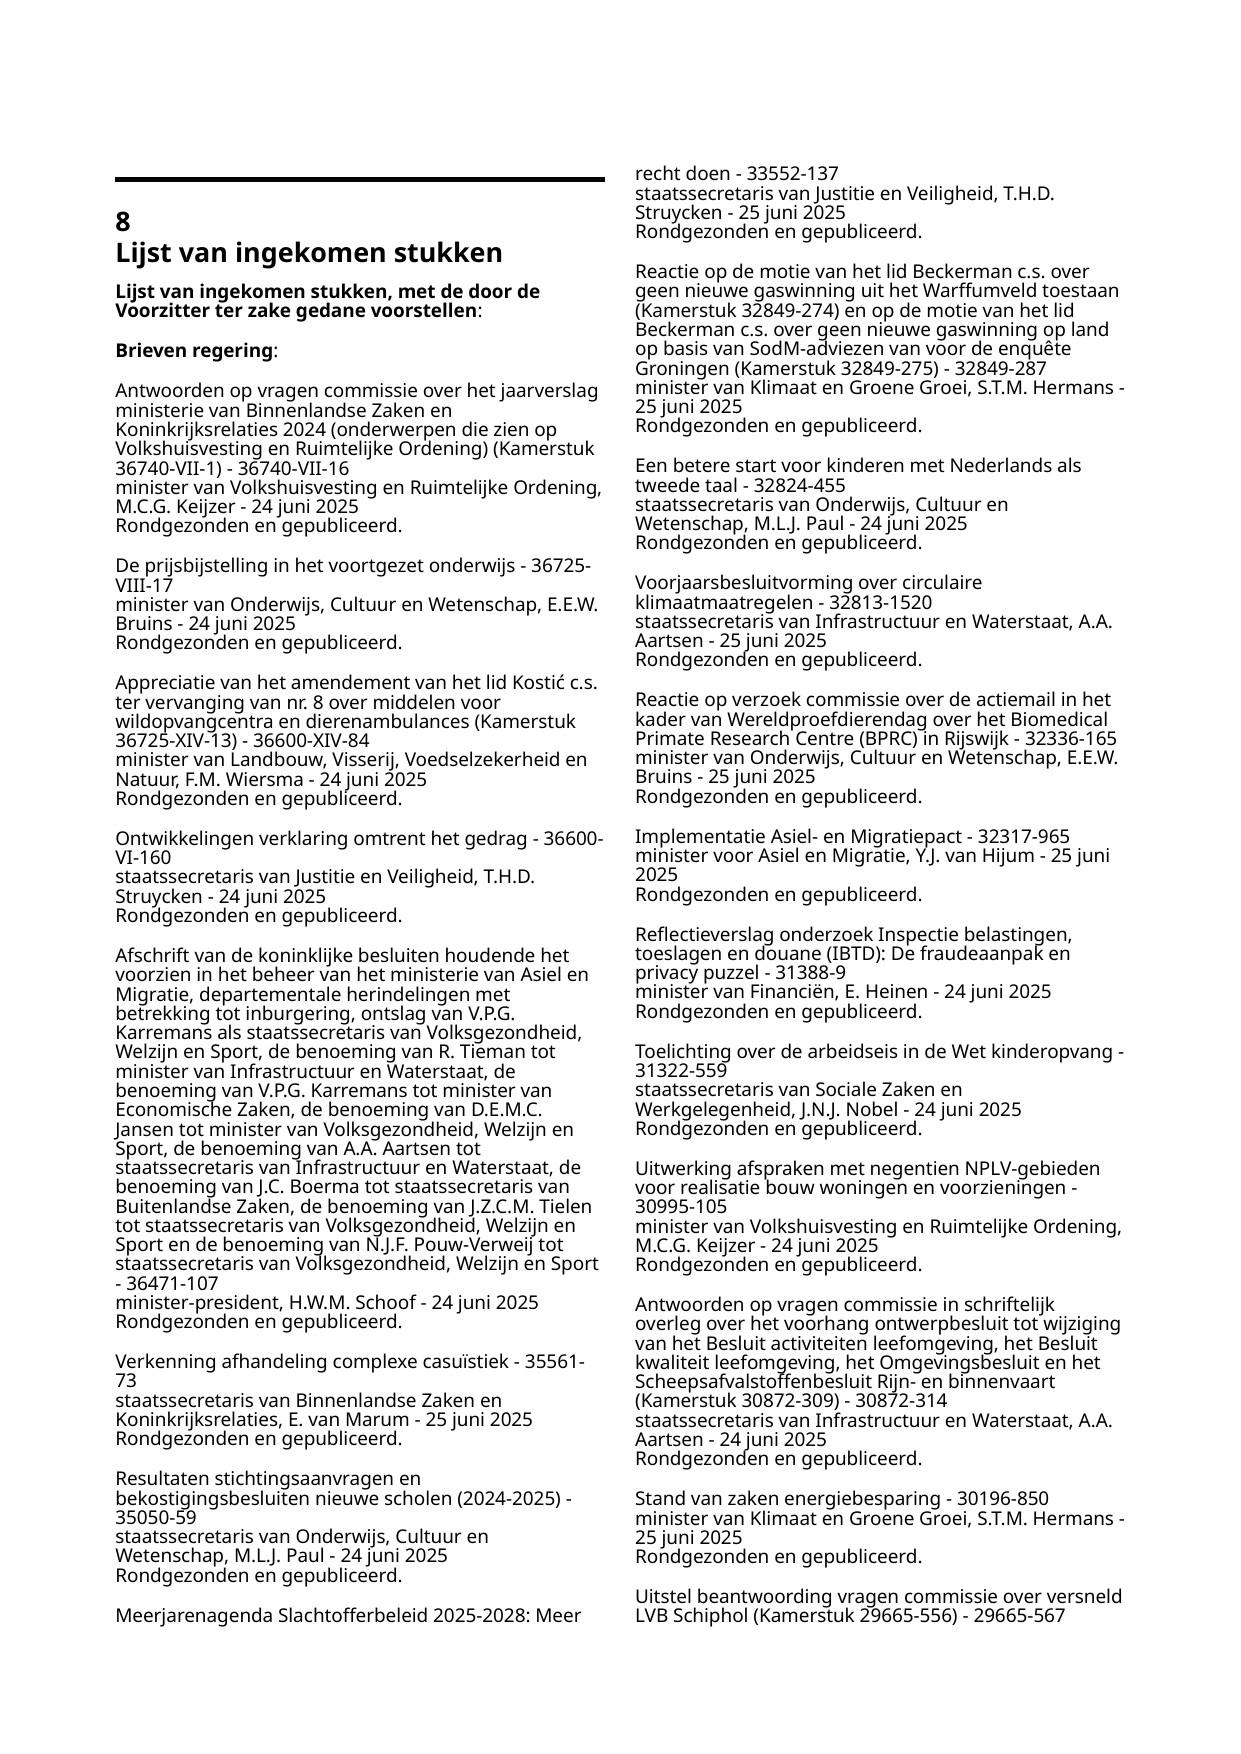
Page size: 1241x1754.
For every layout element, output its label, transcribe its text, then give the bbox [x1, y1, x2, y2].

text Reflectieverslag onderzoek Inspectie belastingen, toeslagen en douane (IBTD): De fraudeaanpak en privacy puzzel - 31388-9 [635, 926, 1125, 983]
text Rondgezonden en gepubliceerd. [115, 790, 605, 809]
text Afschrift van de koninklijke besluiten houdende het voorzien in het beheer van het ministerie van Asiel en Migratie, departementale herindelingen met betrekking tot inburgering, ontslag van V.P.G. Karremans als staatssecretaris van Volksgezondheid, Welzijn en Sport, de benoeming van R. Tieman tot minister van Infrastructuur en Waterstaat, de benoeming van V.P.G. Karremans tot minister van Economische Zaken, de benoeming van D.E.M.C. Jansen tot minister van Volksgezondheid, Welzijn en Sport, de benoeming van A.A. Aartsen tot staatssecretaris van Infrastructuur en Waterstaat, de benoeming van J.C. Boerma tot staatssecretaris van Buitenlandse Zaken, de benoeming van J.Z.C.M. Tielen tot staatssecretaris van Volksgezondheid, Welzijn en Sport en de benoeming van N.J.F. Pouw-Verweij tot staatssecretaris van Volksgezondheid, Welzijn en Sport - 36471-107 [115, 947, 605, 1294]
text Antwoorden op vragen commissie in schriftelijk overleg over het voorhang ontwerpbesluit tot wijziging van het Besluit activiteiten leefomgeving, het Besluit kwaliteit leefomgeving, het Omgevingsbesluit en het Scheepsafvalstoffenbesluit Rijn- en binnenvaart (Kamerstuk 30872-309) - 30872-314 [635, 1296, 1125, 1412]
text De prijsbijstelling in het voortgezet onderwijs - 36725-VIII-17 [115, 557, 605, 596]
text Rondgezonden en gepubliceerd. [115, 1567, 605, 1586]
text Rondgezonden en gepubliceerd. [115, 907, 605, 926]
text staatssecretaris van Onderwijs, Cultuur en Wetenschap, M.L.J. Paul - 24 juni 2025 [115, 1528, 605, 1567]
text Verkenning afhandeling complexe casuïstiek - 35561-73 [115, 1353, 605, 1392]
text minister van Klimaat en Groene Groei, S.T.M. Hermans - 25 juni 2025 [635, 379, 1125, 417]
text Rondgezonden en gepubliceerd. [635, 223, 1125, 242]
text Rondgezonden en gepubliceerd. [635, 651, 1125, 671]
text minister van Volkshuisvesting en Ruimtelijke Ordening, M.C.G. Keijzer - 24 juni 2025 [115, 479, 605, 517]
text Rondgezonden en gepubliceerd. [115, 634, 605, 654]
text Appreciatie van het amendement van het lid Kostić c.s. ter vervanging van nr. 8 over middelen voor wildopvangcentra en dierenambulances (Kamerstuk 36725-XIV-13) - 36600-XIV-84 [115, 674, 605, 751]
text Reactie op verzoek commissie over de actiemail in het kader van Wereldproefdierendag over het Biomedical Primate Research Centre (BPRC) in Rijswijk - 32336-165 [635, 691, 1125, 749]
text minister van Financiën, E. Heinen - 24 juni 2025 [635, 983, 1125, 1003]
text minister van Volkshuisvesting en Ruimtelijke Ordening, M.C.G. Keijzer - 24 juni 2025 [635, 1218, 1125, 1256]
text Voorjaarsbesluitvorming over circulaire klimaatmaatregelen - 32813-1520 [635, 574, 1125, 613]
text staatssecretaris van Sociale Zaken en Werkgelegenheid, J.N.J. Nobel - 24 juni 2025 [635, 1081, 1125, 1120]
text Rondgezonden en gepubliceerd. [115, 517, 605, 537]
text Rondgezonden en gepubliceerd. [635, 1450, 1125, 1469]
text Lijst van ingekomen stukken, met de door de Voorzitter ter zake gedane voorstellen: [115, 283, 605, 322]
text Rondgezonden en gepubliceerd. [635, 886, 1125, 905]
text Uitwerking afspraken met negentien NPLV-gebieden voor realisatie bouw woningen en voorzieningen - 30995-105 [635, 1160, 1125, 1218]
text Rondgezonden en gepubliceerd. [635, 1256, 1125, 1275]
text Rondgezonden en gepubliceerd. [635, 788, 1125, 807]
text Rondgezonden en gepubliceerd. [115, 1430, 605, 1449]
text Toelichting over de arbeidseis in de Wet kinderopvang - 31322-559 [635, 1043, 1125, 1081]
text Rondgezonden en gepubliceerd. [635, 1003, 1125, 1022]
text Brieven regering: [115, 342, 605, 362]
text Meerjarenagenda Slachtofferbeleid 2025-2028: Meer [115, 1607, 605, 1626]
text Implementatie Asiel- en Migratiepact - 32317-965 [635, 828, 1125, 847]
text Een betere start voor kinderen met Nederlands als tweede taal - 32824-455 [635, 457, 1125, 496]
text minister van Onderwijs, Cultuur en Wetenschap, E.E.W. Bruins - 25 juni 2025 [635, 749, 1125, 788]
text minister van Klimaat en Groene Groei, S.T.M. Hermans - 25 juni 2025 [635, 1509, 1125, 1548]
text 8 [115, 203, 605, 239]
text Rondgezonden en gepubliceerd. [635, 534, 1125, 554]
text staatssecretaris van Onderwijs, Cultuur en Wetenschap, M.L.J. Paul - 24 juni 2025 [635, 496, 1125, 534]
text Lijst van ingekomen stukken [115, 239, 605, 283]
text staatssecretaris van Binnenlandse Zaken en Koninkrijksrelaties, E. van Marum - 25 juni 2025 [115, 1392, 605, 1430]
text Stand van zaken energiebesparing - 30196-850 [635, 1490, 1125, 1509]
text Reactie op de motie van het lid Beckerman c.s. over geen nieuwe gaswinning uit het Warffumveld toestaan (Kamerstuk 32849-274) en op de motie van het lid Beckerman c.s. over geen nieuwe gaswinning op land op basis van SodM-adviezen van voor de enquête Groningen (Kamerstuk 32849-275) - 32849-287 [635, 263, 1125, 379]
text staatssecretaris van Infrastructuur en Waterstaat, A.A. Aartsen - 25 juni 2025 [635, 613, 1125, 651]
text Resultaten stichtingsaanvragen en bekostigingsbesluiten nieuwe scholen (2024-2025) - 35050-59 [115, 1470, 605, 1528]
text Rondgezonden en gepubliceerd. [635, 417, 1125, 437]
text Rondgezonden en gepubliceerd. [635, 1120, 1125, 1139]
text Uitstel beantwoording vragen commissie over versneld LVB Schiphol (Kamerstuk 29665-556) - 29665-567 [635, 1588, 1125, 1627]
text Rondgezonden en gepubliceerd. [115, 1313, 605, 1332]
text Ontwikkelingen verklaring omtrent het gedrag - 36600-VI-160 [115, 830, 605, 868]
text minister voor Asiel en Migratie, Y.J. van Hijum - 25 juni 2025 [635, 847, 1125, 886]
text staatssecretaris van Infrastructuur en Waterstaat, A.A. Aartsen - 24 juni 2025 [635, 1412, 1125, 1450]
text staatssecretaris van Justitie en Veiligheid, T.H.D. Struycken - 24 juni 2025 [115, 868, 605, 907]
text recht doen - 33552-137 [635, 165, 1125, 184]
text staatssecretaris van Justitie en Veiligheid, T.H.D. Struycken - 25 juni 2025 [635, 184, 1125, 223]
text minister van Landbouw, Visserij, Voedselzekerheid en Natuur, F.M. Wiersma - 24 juni 2025 [115, 751, 605, 790]
text minister-president, H.W.M. Schoof - 24 juni 2025 [115, 1294, 605, 1313]
text Antwoorden op vragen commissie over het jaarverslag ministerie van Binnenlandse Zaken en Koninkrijksrelaties 2024 (onderwerpen die zien op Volkshuisvesting en Ruimtelijke Ordening) (Kamerstuk 36740-VII-1) - 36740-VII-16 [115, 382, 605, 479]
text minister van Onderwijs, Cultuur en Wetenschap, E.E.W. Bruins - 24 juni 2025 [115, 596, 605, 634]
text Rondgezonden en gepubliceerd. [635, 1548, 1125, 1567]
